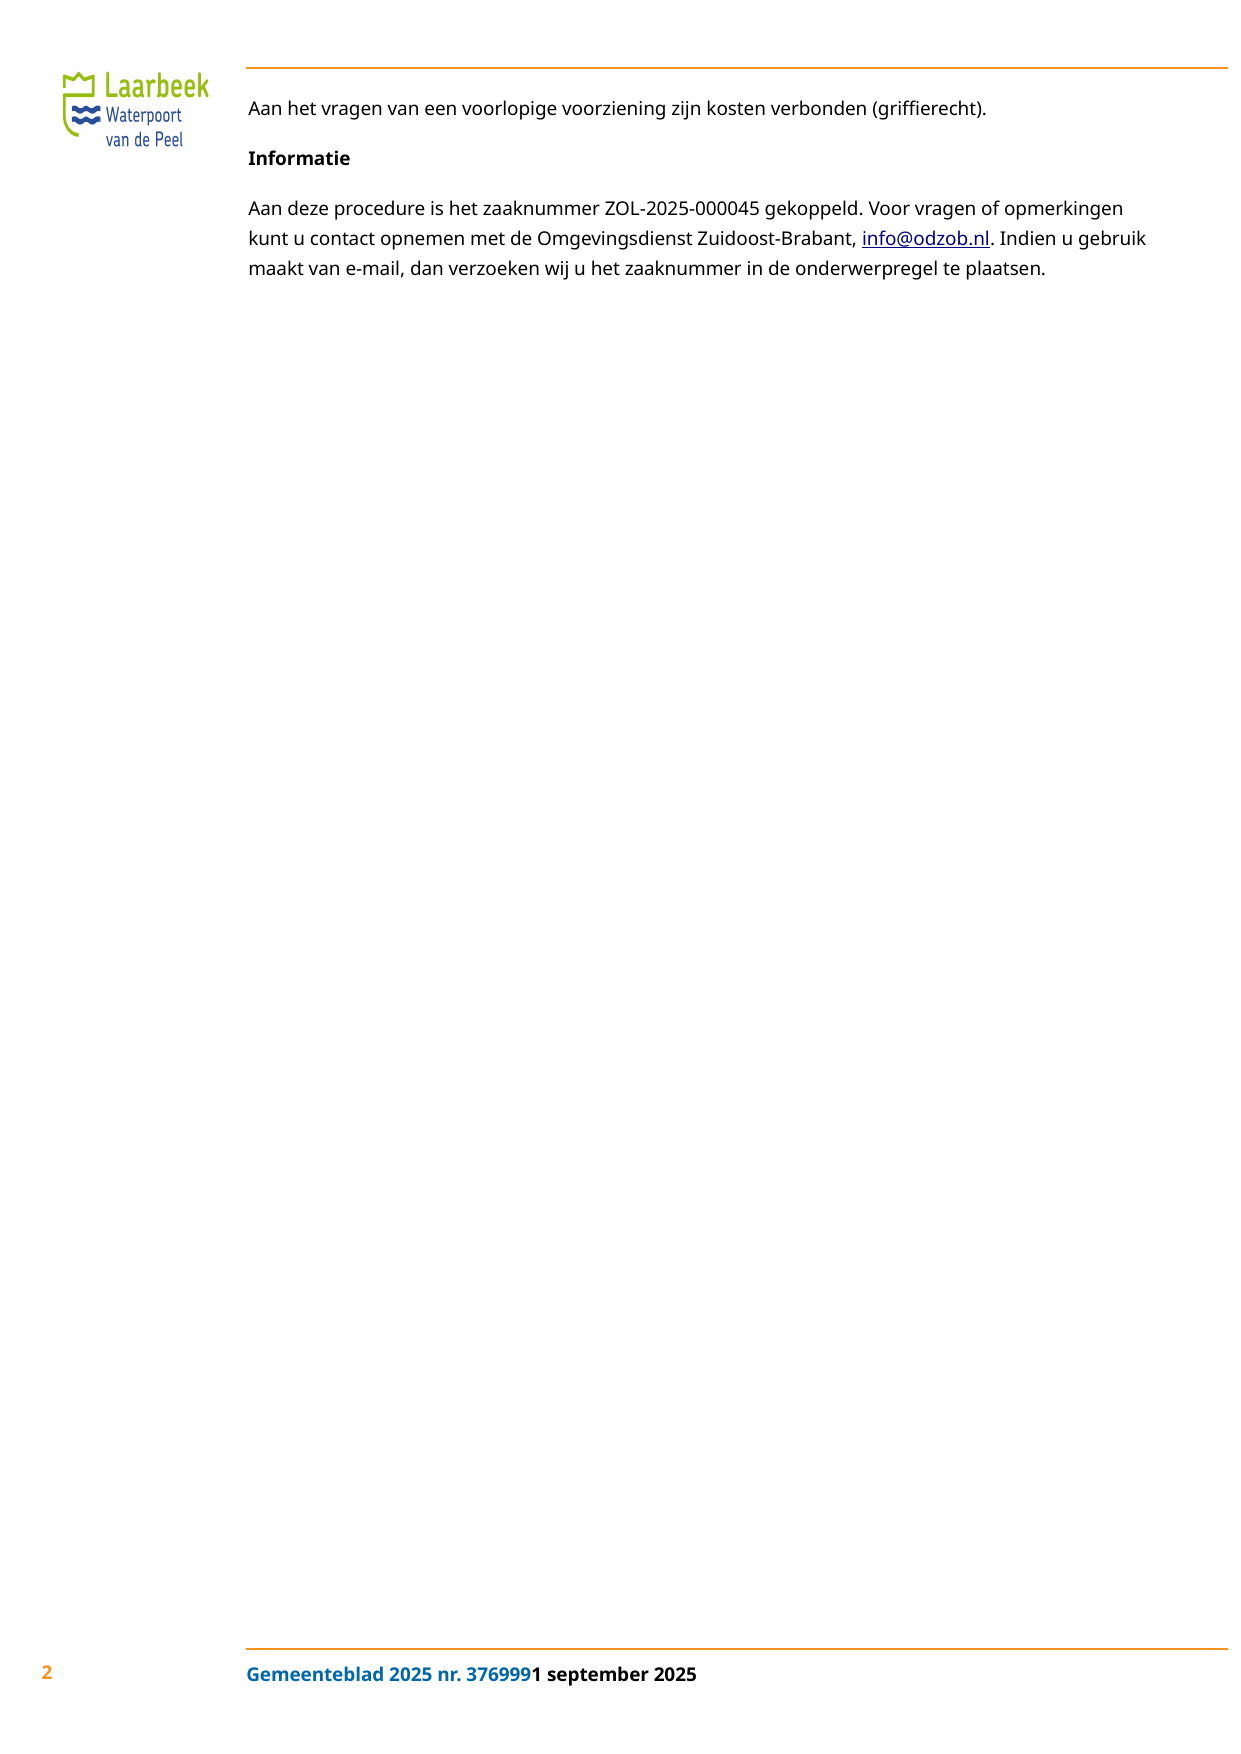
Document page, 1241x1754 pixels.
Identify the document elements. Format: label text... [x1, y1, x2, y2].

picture [41, 47, 231, 172]
text Informatie [248, 145, 1152, 171]
text Aan het vragen van een voorlopige voorziening zijn kosten verbonden (griffierecht). [248, 95, 1152, 121]
text Aan deze procedure is het zaaknummer ZOL-2025-000045 gekoppeld. Voor vragen of opmerkingen kunt u contact opnemen met de Omgevingsdienst Zuidoost-Brabant, info@odzob.nl. Indien u gebruik maakt van e-mail, dan verzoeken wij u het zaaknummer in de onderwerpregel te plaatsen. [248, 196, 1152, 281]
